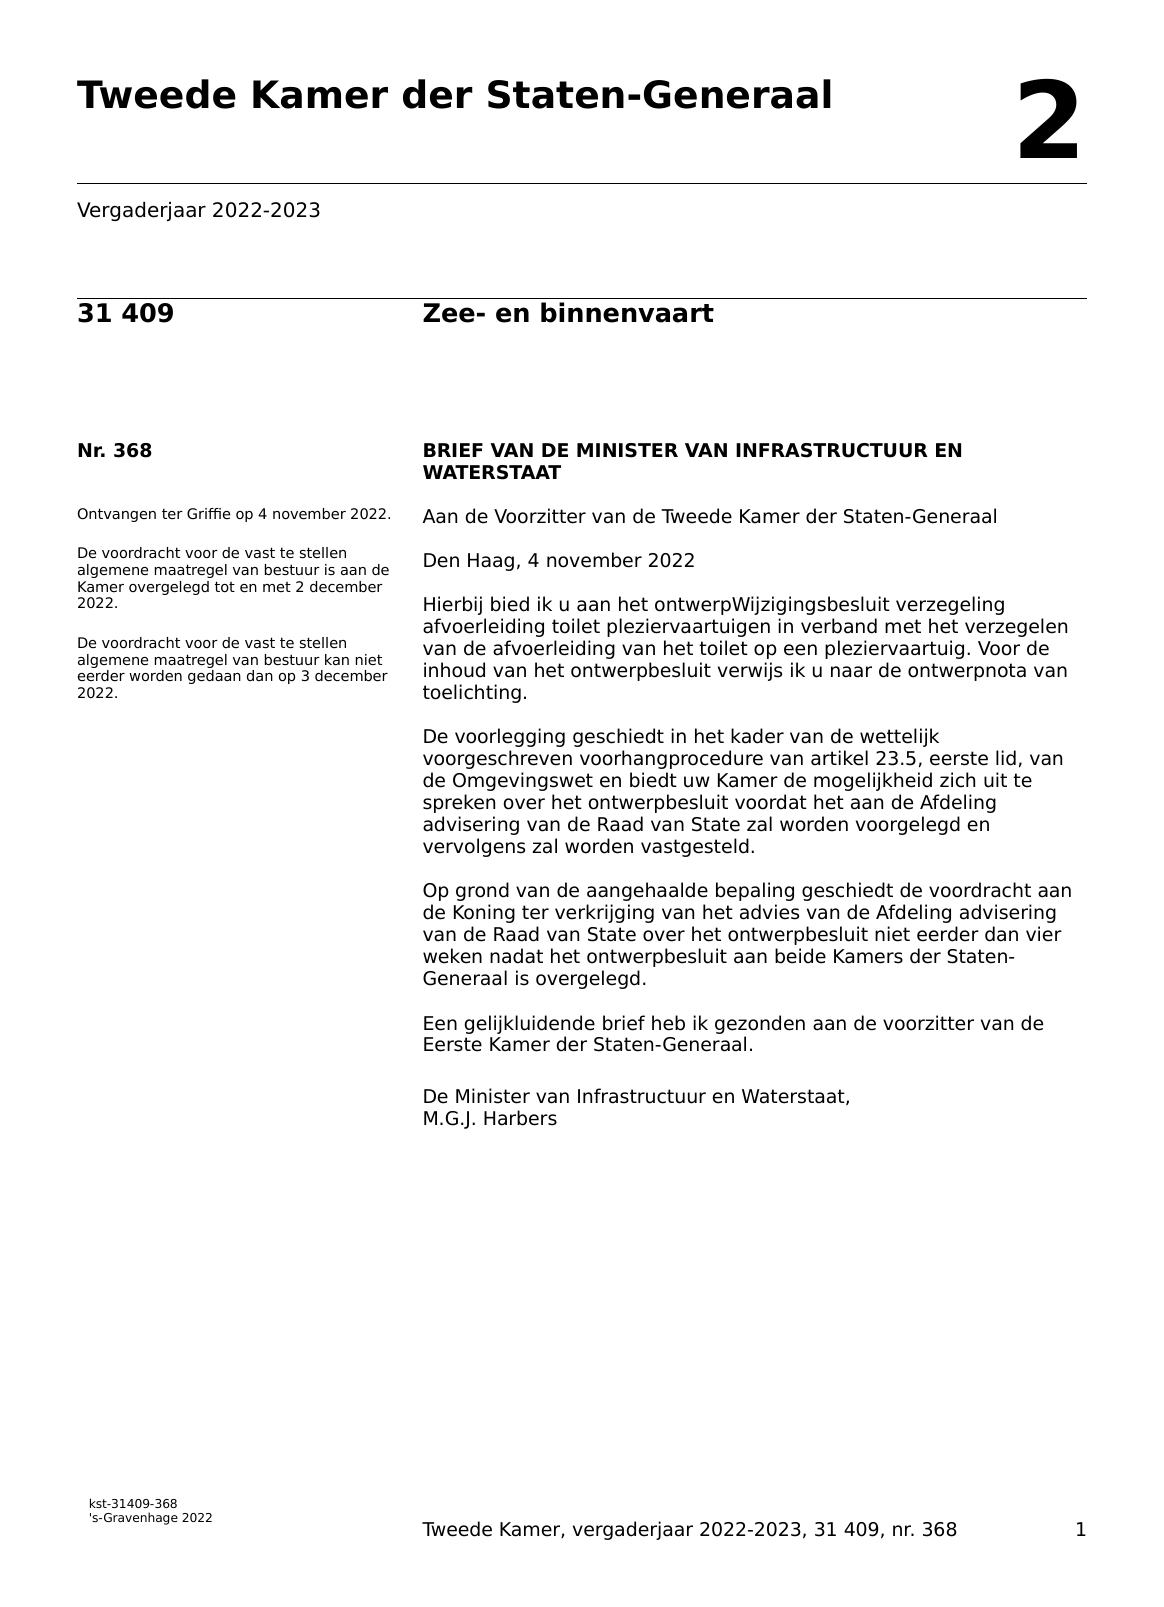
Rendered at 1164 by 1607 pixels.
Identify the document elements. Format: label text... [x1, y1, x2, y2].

text De voorlegging geschiedt in het kader van de wettelijk voorgeschreven voorhangprocedure van artikel 23.5, eerste lid, van de Omgevingswet en biedt uw Kamer de mogelijkheid zich uit te spreken over het ontwerpbesluit voordat het aan de Afdeling advisering van de Raad van State zal worden voorgelegd en vervolgens zal worden vastgesteld. [422, 726, 1087, 858]
text [77, 523, 399, 545]
table_header 2 [886, 59, 1087, 183]
text Aan de Voorzitter van de Tweede Kamer der Staten-Generaal [422, 506, 1087, 528]
text Den Haag, 4 november 2022 [422, 550, 1087, 572]
text [77, 612, 399, 634]
text 's-Gravenhage 2022 [88, 1511, 323, 1525]
text De Minister van Infrastructuur en Waterstaat, M.G.J. Harbers [422, 1086, 1087, 1130]
subtitle 31 409 Zee- en binnenvaart [77, 299, 1087, 329]
text kst-31409-368 [88, 1497, 323, 1511]
text Ontvangen ter Griffie op 4 november 2022. [77, 506, 399, 523]
table_header Tweede Kamer der Staten-Generaal [77, 59, 886, 183]
table_cell Vergaderjaar 2022-2023 [77, 184, 1087, 298]
text Op grond van de aangehaalde bepaling geschiedt de voordracht aan de Koning ter verkrijging van het advies van de Afdeling advisering van de Raad van State over het ontwerpbesluit niet eerder dan vier weken nadat het ontwerpbesluit aan beide Kamers der Staten-Generaal is overgelegd. [422, 880, 1087, 990]
text Hierbij bied ik u aan het ontwerpWijzigingsbesluit verzegeling afvoerleiding toilet pleziervaartuigen in verband met het verzegelen van de afvoerleiding van het toilet op een pleziervaartuig. Voor de inhoud van het ontwerpbesluit verwijs ik u naar de ontwerpnota van toelichting. [422, 594, 1087, 704]
text De voordracht voor de vast te stellen algemene maatregel van bestuur kan niet eerder worden gedaan dan op 3 december 2022. [77, 634, 399, 702]
text Een gelijkluidende brief heb ik gezonden aan de voorzitter van de Eerste Kamer der Staten-Generaal. [422, 1012, 1087, 1056]
text De voordracht voor de vast te stellen algemene maatregel van bestuur is aan de Kamer overgelegd tot en met 2 december 2022. [77, 545, 399, 612]
subtitle Nr. 368 BRIEF VAN DE MINISTER VAN INFRASTRUCTUUR EN WATERSTAAT [77, 440, 1087, 484]
